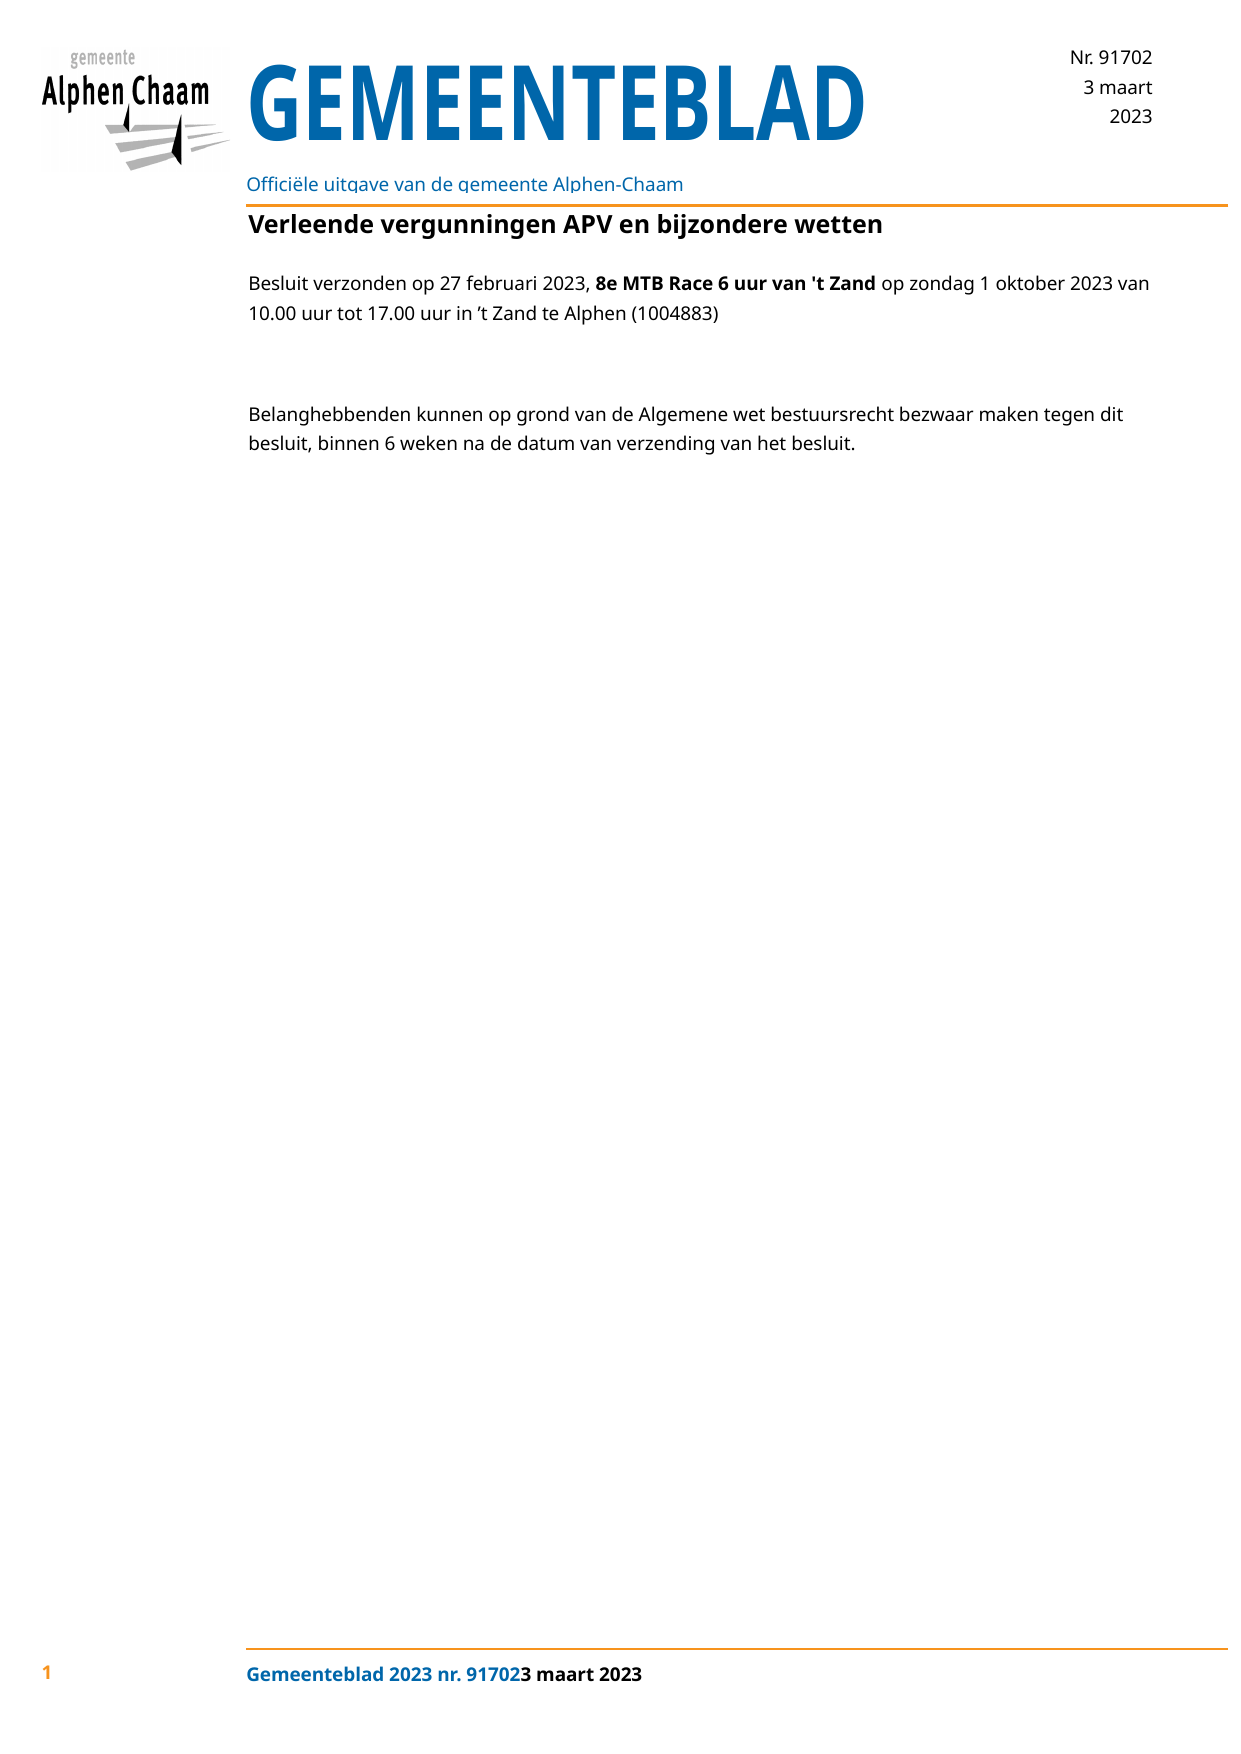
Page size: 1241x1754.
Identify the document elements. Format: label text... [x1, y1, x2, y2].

picture [41, 47, 231, 172]
text Besluit verzonden op 27 februari 2023, 8e MTB Race 6 uur van 't Zand op zondag 1 oktober 2023 van 10.00 uur tot 17.00 uur in ’t Zand te Alphen (1004883) [248, 270, 1152, 326]
text Belanghebbenden kunnen op grond van de Algemene wet bestuursrecht bezwaar maken tegen dit besluit, binnen 6 weken na de datum van verzending van het besluit. [248, 401, 1152, 456]
text Verleende vergunningen APV en bijzondere wetten [248, 207, 1152, 241]
